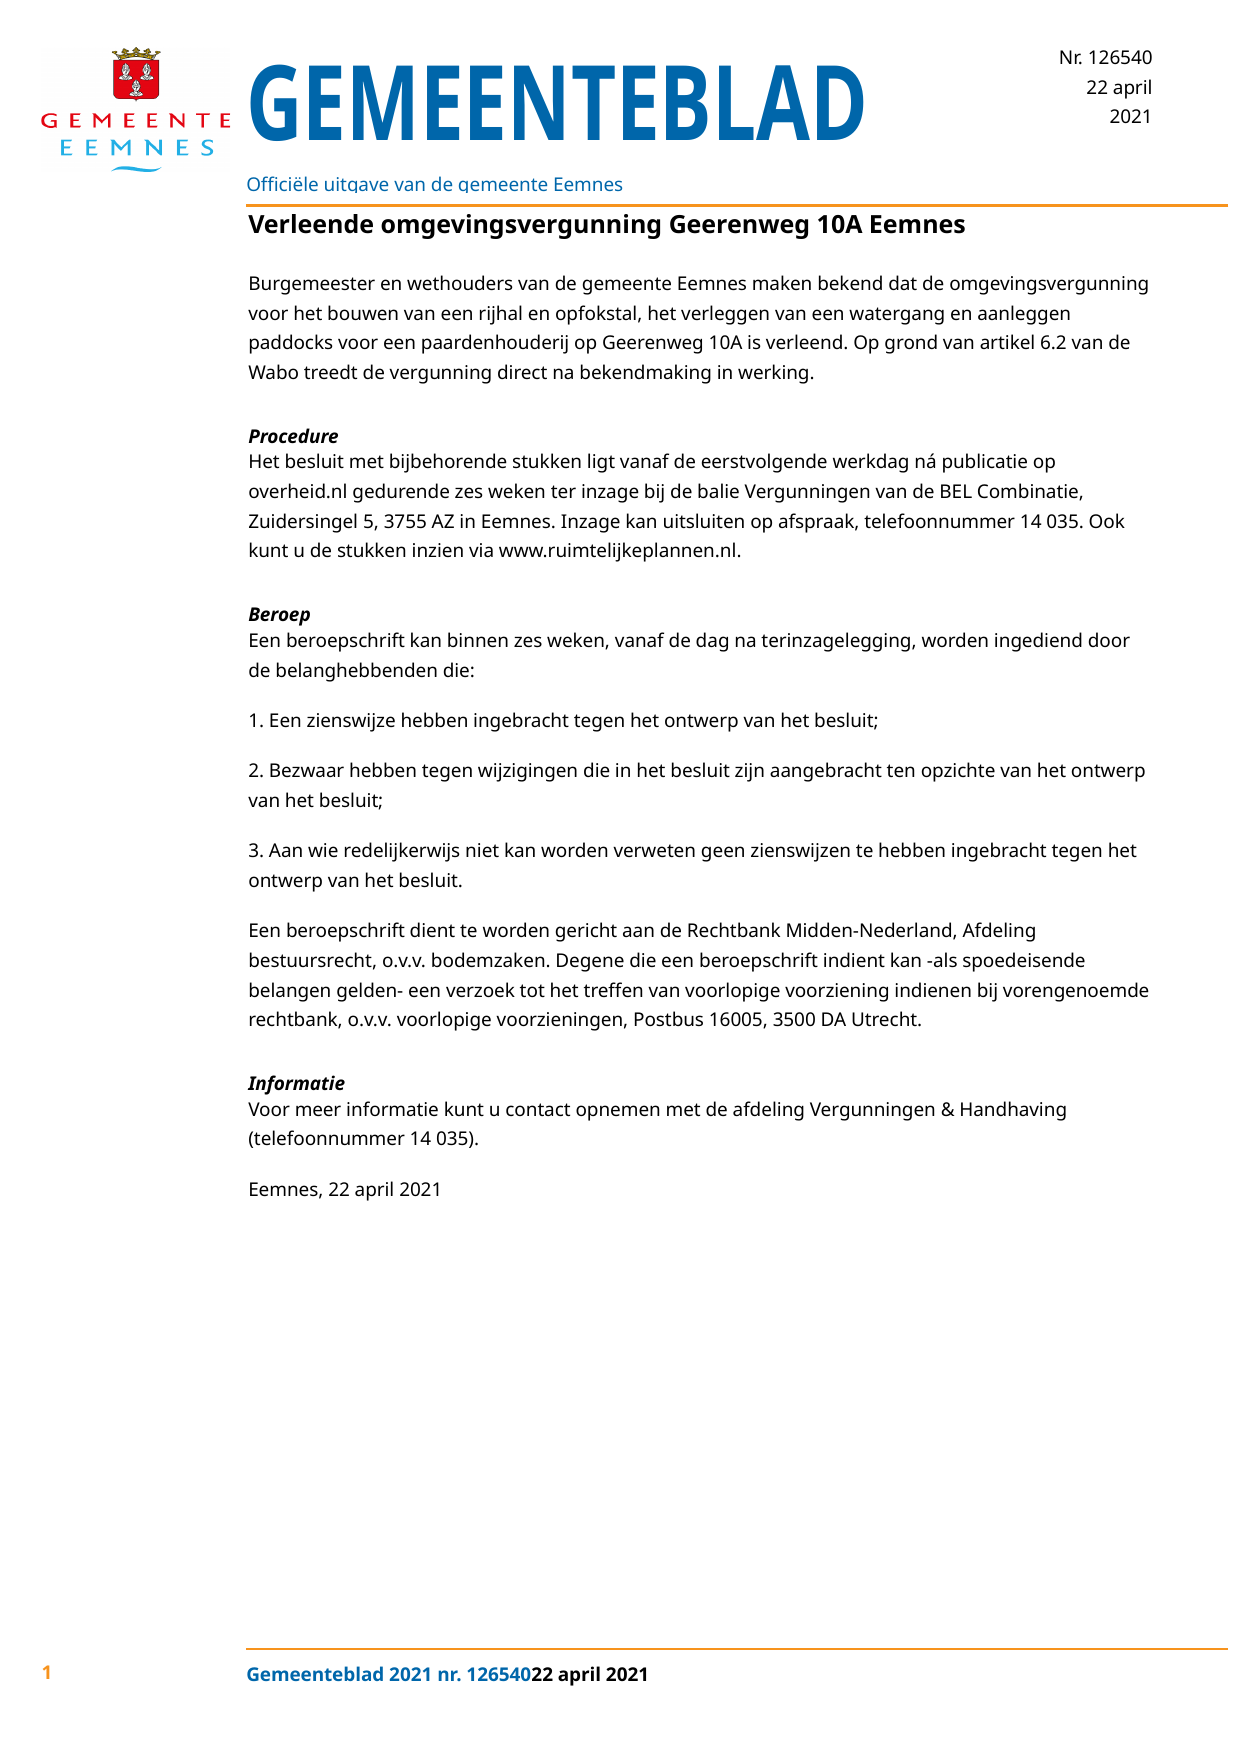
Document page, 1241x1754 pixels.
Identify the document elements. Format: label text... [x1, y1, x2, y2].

text Informatie [248, 1070, 1152, 1096]
text 2. Bezwaar hebben tegen wijzigingen die in het besluit zijn aangebracht ten opzichte van het ontwerp van het besluit; [248, 758, 1152, 813]
text 3. Aan wie redelijkerwijs niet kan worden verweten geen zienswijzen te hebben ingebracht tegen het ontwerp van het besluit. [248, 838, 1152, 893]
text Voor meer informatie kunt u contact opnemen met de afdeling Vergunningen & Handhaving (telefoonnummer 14 035). [248, 1096, 1152, 1151]
text Beroep [248, 601, 1152, 627]
text Een beroepschrift kan binnen zes weken, vanaf de dag na terinzagelegging, worden ingediend door de belanghebbenden die: [248, 627, 1152, 682]
text Burgemeester en wethouders van de gemeente Eemnes maken bekend dat de omgevingsvergunning voor het bouwen van een rijhal en opfokstal, het verleggen van een watergang en aanleggen paddocks voor een paardenhouderij op Geerenweg 10A is verleend. Op grond van artikel 6.2 van de Wabo treedt de vergunning direct na bekendmaking in werking. [248, 270, 1152, 385]
text Een beroepschrift dient te worden gericht aan de Rechtbank Midden-Nederland, Afdeling bestuursrecht, o.v.v. bodemzaken. Degene die een beroepschrift indient kan -als spoedeisende belangen gelden- een verzoek tot het treffen van voorlopige voorziening indienen bij vorengenoemde rechtbank, o.v.v. voorlopige voorzieningen, Postbus 16005, 3500 DA Utrecht. [248, 918, 1152, 1032]
text Procedure [248, 423, 1152, 449]
text Eemnes, 22 april 2021 [248, 1176, 1152, 1202]
text Het besluit met bijbehorende stukken ligt vanaf de eerstvolgende werkdag ná publicatie op overheid.nl gedurende zes weken ter inzage bij de balie Vergunningen van de BEL Combinatie, Zuidersingel 5, 3755 AZ in Eemnes. Inzage kan uitsluiten op afspraak, telefoonnummer 14 035. Ook kunt u de stukken inzien via www.ruimtelijkeplannen.nl. [248, 449, 1152, 563]
text 1. Een zienswijze hebben ingebracht tegen het ontwerp van het besluit; [248, 707, 1152, 733]
text Verleende omgevingsvergunning Geerenweg 10A Eemnes [248, 207, 1152, 241]
picture [41, 47, 231, 172]
